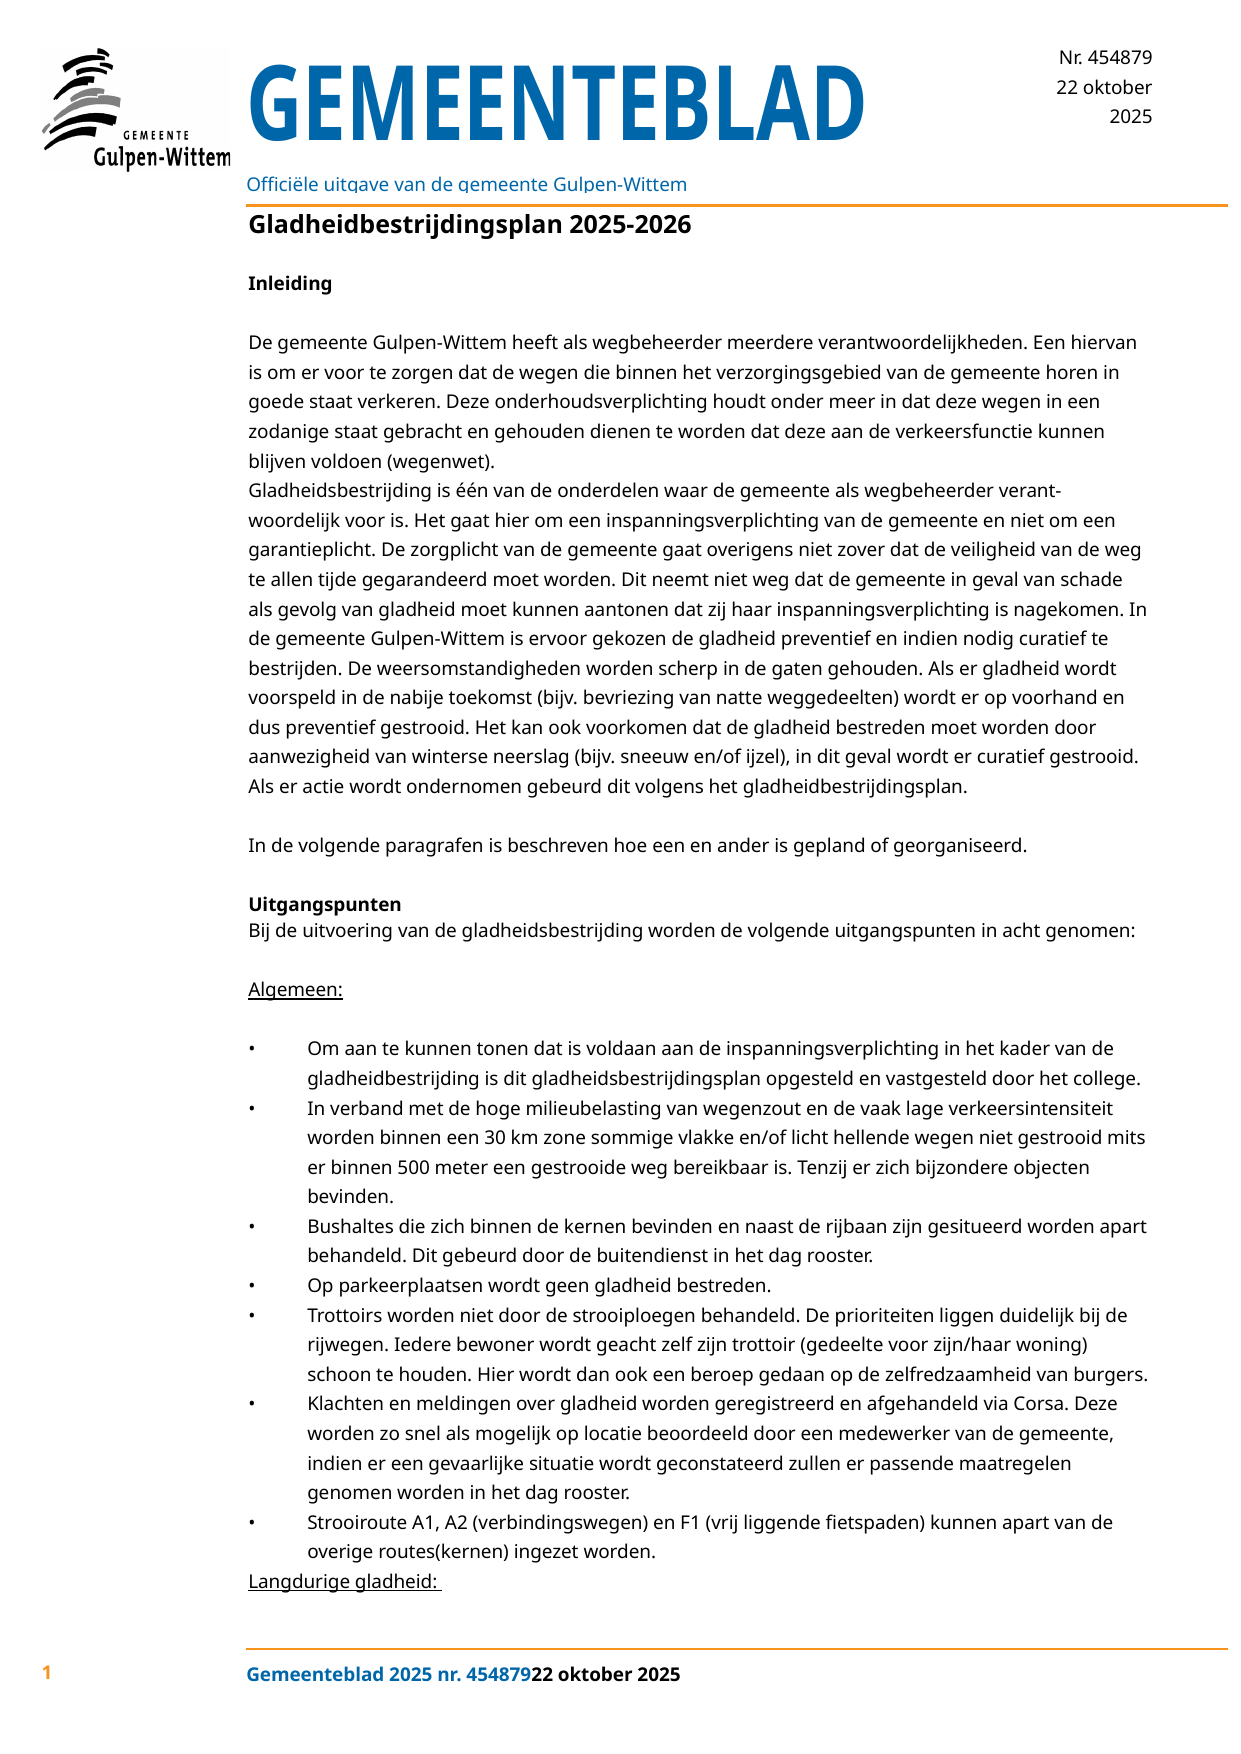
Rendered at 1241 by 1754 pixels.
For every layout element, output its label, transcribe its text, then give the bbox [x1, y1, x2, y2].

list Bushaltes die zich binnen de kernen bevinden en naast de rijbaan zijn gesitueerd worden apart behandeld. Dit gebeurd door de buitendienst in het dag rooster. [248, 1213, 1152, 1268]
text Algemeen: [248, 976, 1152, 1002]
list Trottoirs worden niet door de strooiploegen behandeld. De prioriteiten liggen duidelijk bij de rijwegen. Iedere bewoner wordt geacht zelf zijn trottoir (gedeelte voor zijn/haar woning) schoon te houden. Hier wordt dan ook een beroep gedaan op de zelfredzaamheid van burgers. [248, 1302, 1152, 1387]
list In verband met de hoge milieubelasting van wegenzout en de vaak lage verkeersintensiteit worden binnen een 30 km zone sommige vlakke en/of licht hellende wegen niet gestrooid mits er binnen 500 meter een gestrooide weg bereikbaar is. Tenzij er zich bijzondere objecten bevinden. [248, 1095, 1152, 1209]
list Op parkeerplaatsen wordt geen gladheid bestreden. [248, 1272, 1152, 1298]
text De gemeente Gulpen-Wittem heeft als wegbeheerder meerdere verantwoordelijkheden. Een hiervan is om er voor te zorgen dat de wegen die binnen het verzorgingsgebied van de gemeente horen in goede staat verkeren. Deze onderhoudsverplichting houdt onder meer in dat deze wegen in een zodanige staat gebracht en gehouden dienen te worden dat deze aan de verkeersfunctie kunnen blijven voldoen (wegenwet). [248, 329, 1152, 473]
text Langdurige gladheid: [248, 1568, 1152, 1594]
text In de volgende paragrafen is beschreven hoe een en ander is gepland of georganiseerd. [248, 832, 1152, 858]
list Om aan te kunnen tonen dat is voldaan aan de inspanningsverplichting in het kader van de gladheidbestrijding is dit gladheidsbestrijdingsplan opgesteld en vastgesteld door het college. [248, 1036, 1152, 1091]
text Bij de uitvoering van de gladheidsbestrijding worden de volgende uitgangspunten in acht genomen: [248, 917, 1152, 943]
text Inleiding [248, 270, 1152, 296]
text Gladheidsbestrijding is één van de onderdelen waar de gemeente als wegbeheerder verant-woordelijk voor is. Het gaat hier om een inspanningsverplichting van de gemeente en niet om een garantieplicht. De zorgplicht van de gemeente gaat overigens niet zover dat de veiligheid van de weg te allen tijde gegarandeerd moet worden. Dit neemt niet weg dat de gemeente in geval van schade als gevolg van gladheid moet kunnen aantonen dat zij haar inspanningsverplichting is nagekomen. In de gemeente Gulpen-Wittem is ervoor gekozen de gladheid preventief en indien nodig curatief te bestrijden. De weersomstandigheden worden scherp in de gaten gehouden. Als er gladheid wordt voorspeld in de nabije toekomst (bijv. bevriezing van natte weggedeelten) wordt er op voorhand en dus preventief gestrooid. Het kan ook voorkomen dat de gladheid bestreden moet worden door aanwezigheid van winterse neerslag (bijv. sneeuw en/of ijzel), in dit geval wordt er curatief gestrooid. Als er actie wordt ondernomen gebeurd dit volgens het gladheidbestrijdingsplan. [248, 477, 1152, 799]
text Gladheidbestrijdingsplan 2025-2026 [248, 207, 1152, 241]
list Strooiroute A1, A2 (verbindingswegen) en F1 (vrij liggende fietspaden) kunnen apart van de overige routes(kernen) ingezet worden. [248, 1509, 1152, 1564]
text Uitgangspunten [248, 892, 1152, 917]
list Klachten en meldingen over gladheid worden geregistreerd en afgehandeld via Corsa. Deze worden zo snel als mogelijk op locatie beoordeeld door een medewerker van de gemeente, indien er een gevaarlijke situatie wordt geconstateerd zullen er passende maatregelen genomen worden in het dag rooster. [248, 1391, 1152, 1505]
picture [41, 47, 231, 172]
